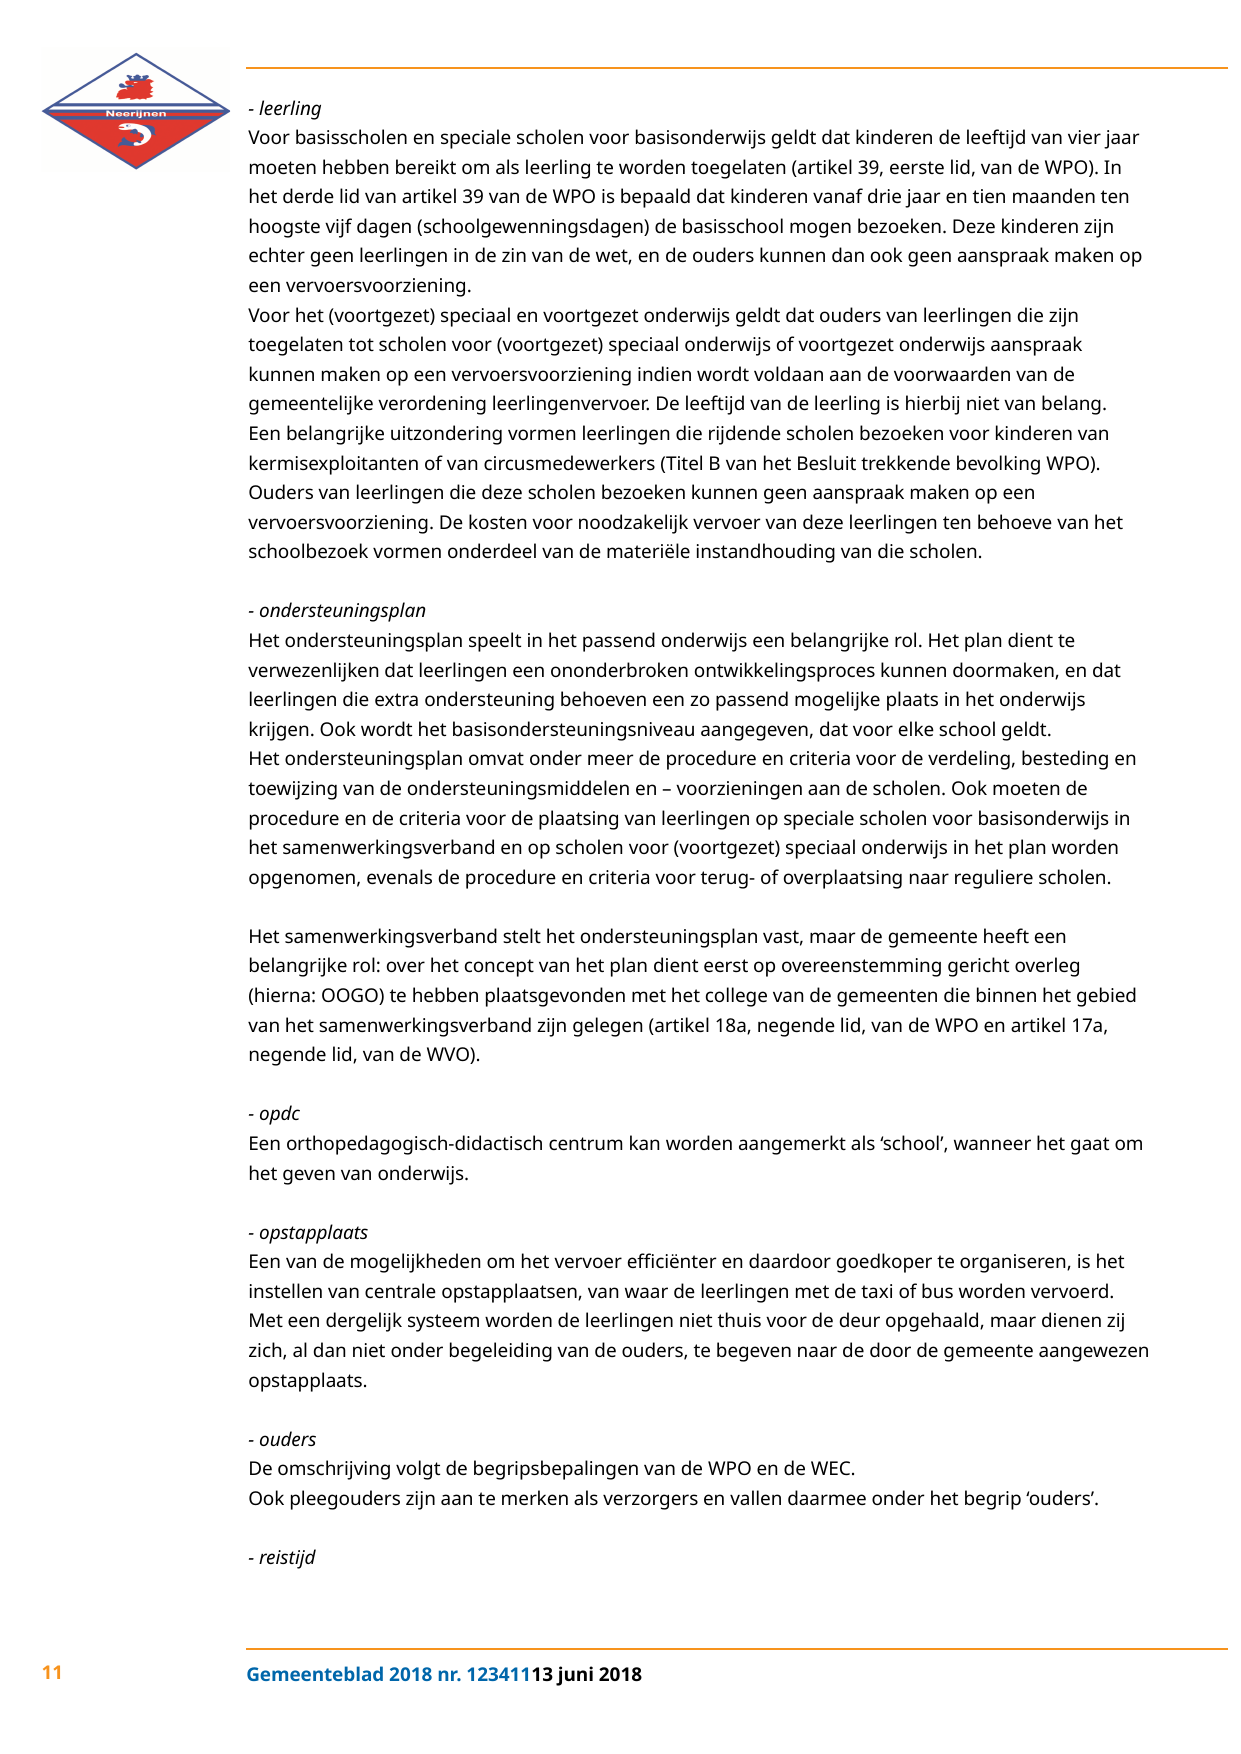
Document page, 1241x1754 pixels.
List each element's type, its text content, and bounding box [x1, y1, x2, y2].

text Een orthopedagogisch-didactisch centrum kan worden aangemerkt als ‘school’, wanneer het gaat om het geven van onderwijs. [248, 1130, 1152, 1186]
text - ondersteuningsplan [248, 598, 1152, 623]
text Een van de mogelijkheden om het vervoer efficiënter en daardoor goedkoper te organiseren, is het instellen van centrale opstapplaatsen, van waar de leerlingen met de taxi of bus worden vervoerd. Met een dergelijk systeem worden de leerlingen niet thuis voor de deur opgehaald, maar dienen zij zich, al dan niet onder begeleiding van de ouders, te begeven naar de door de gemeente aangewezen opstapplaats. [248, 1248, 1152, 1393]
text Het samenwerkingsverband stelt het ondersteuningsplan vast, maar de gemeente heeft een belangrijke rol: over het concept van het plan dient eerst op overeenstemming gericht overleg (hierna: OOGO) te hebben plaatsgevonden met het college van de gemeenten die binnen het gebied van het samenwerkingsverband zijn gelegen (artikel 18a, negende lid, van de WPO en artikel 17a, negende lid, van de WVO). [248, 923, 1152, 1067]
text Ook pleegouders zijn aan te merken als verzorgers en vallen daarmee onder het begrip ‘ouders’. [248, 1485, 1152, 1511]
text Voor basisscholen en speciale scholen voor basisonderwijs geldt dat kinderen de leeftijd van vier jaar moeten hebben bereikt om als leerling te worden toegelaten (artikel 39, eerste lid, van de WPO). In het derde lid van artikel 39 van de WPO is bepaald dat kinderen vanaf drie jaar en tien maanden ten hoogste vijf dagen (schoolgewenningsdagen) de basisschool mogen bezoeken. Deze kinderen zijn echter geen leerlingen in de zin van de wet, en de ouders kunnen dan ook geen aanspraak maken op een vervoersvoorziening. [248, 124, 1152, 298]
text - ouders [248, 1426, 1152, 1452]
text - opdc [248, 1101, 1152, 1126]
text Voor het (voortgezet) speciaal en voortgezet onderwijs geldt dat ouders van leerlingen die zijn toegelaten tot scholen voor (voortgezet) speciaal onderwijs of voortgezet onderwijs aanspraak kunnen maken op een vervoersvoorziening indien wordt voldaan aan de voorwaarden van de gemeentelijke verordening leerlingenvervoer. De leeftijd van de leerling is hierbij niet van belang. [248, 302, 1152, 416]
text - reistijd [248, 1544, 1152, 1570]
text Een belangrijke uitzondering vormen leerlingen die rijdende scholen bezoeken voor kinderen van kermisexploitanten of van circusmedewerkers (Titel B van het Besluit trekkende bevolking WPO). Ouders van leerlingen die deze scholen bezoeken kunnen geen aanspraak maken op een vervoersvoorziening. De kosten voor noodzakelijk vervoer van deze leerlingen ten behoeve van het schoolbezoek vormen onderdeel van de materiële instandhouding van die scholen. [248, 420, 1152, 564]
text - leerling [248, 95, 1152, 121]
text Het ondersteuningsplan omvat onder meer de procedure en criteria voor de verdeling, besteding en toewijzing van de ondersteuningsmiddelen en – voorzieningen aan de scholen. Ook moeten de procedure en de criteria voor de plaatsing van leerlingen op speciale scholen voor basisonderwijs in het samenwerkingsverband en op scholen voor (voortgezet) speciaal onderwijs in het plan worden opgenomen, evenals de procedure en criteria voor terug- of overplaatsing naar reguliere scholen. [248, 746, 1152, 890]
picture [41, 47, 231, 172]
text Het ondersteuningsplan speelt in het passend onderwijs een belangrijke rol. Het plan dient te verwezenlijken dat leerlingen een ononderbroken ontwikkelingsproces kunnen doormaken, en dat leerlingen die extra ondersteuning behoeven een zo passend mogelijke plaats in het onderwijs krijgen. Ook wordt het basisondersteuningsniveau aangegeven, dat voor elke school geldt. [248, 627, 1152, 742]
text - opstapplaats [248, 1219, 1152, 1245]
text De omschrijving volgt de begripsbepalingen van de WPO en de WEC. [248, 1456, 1152, 1481]
